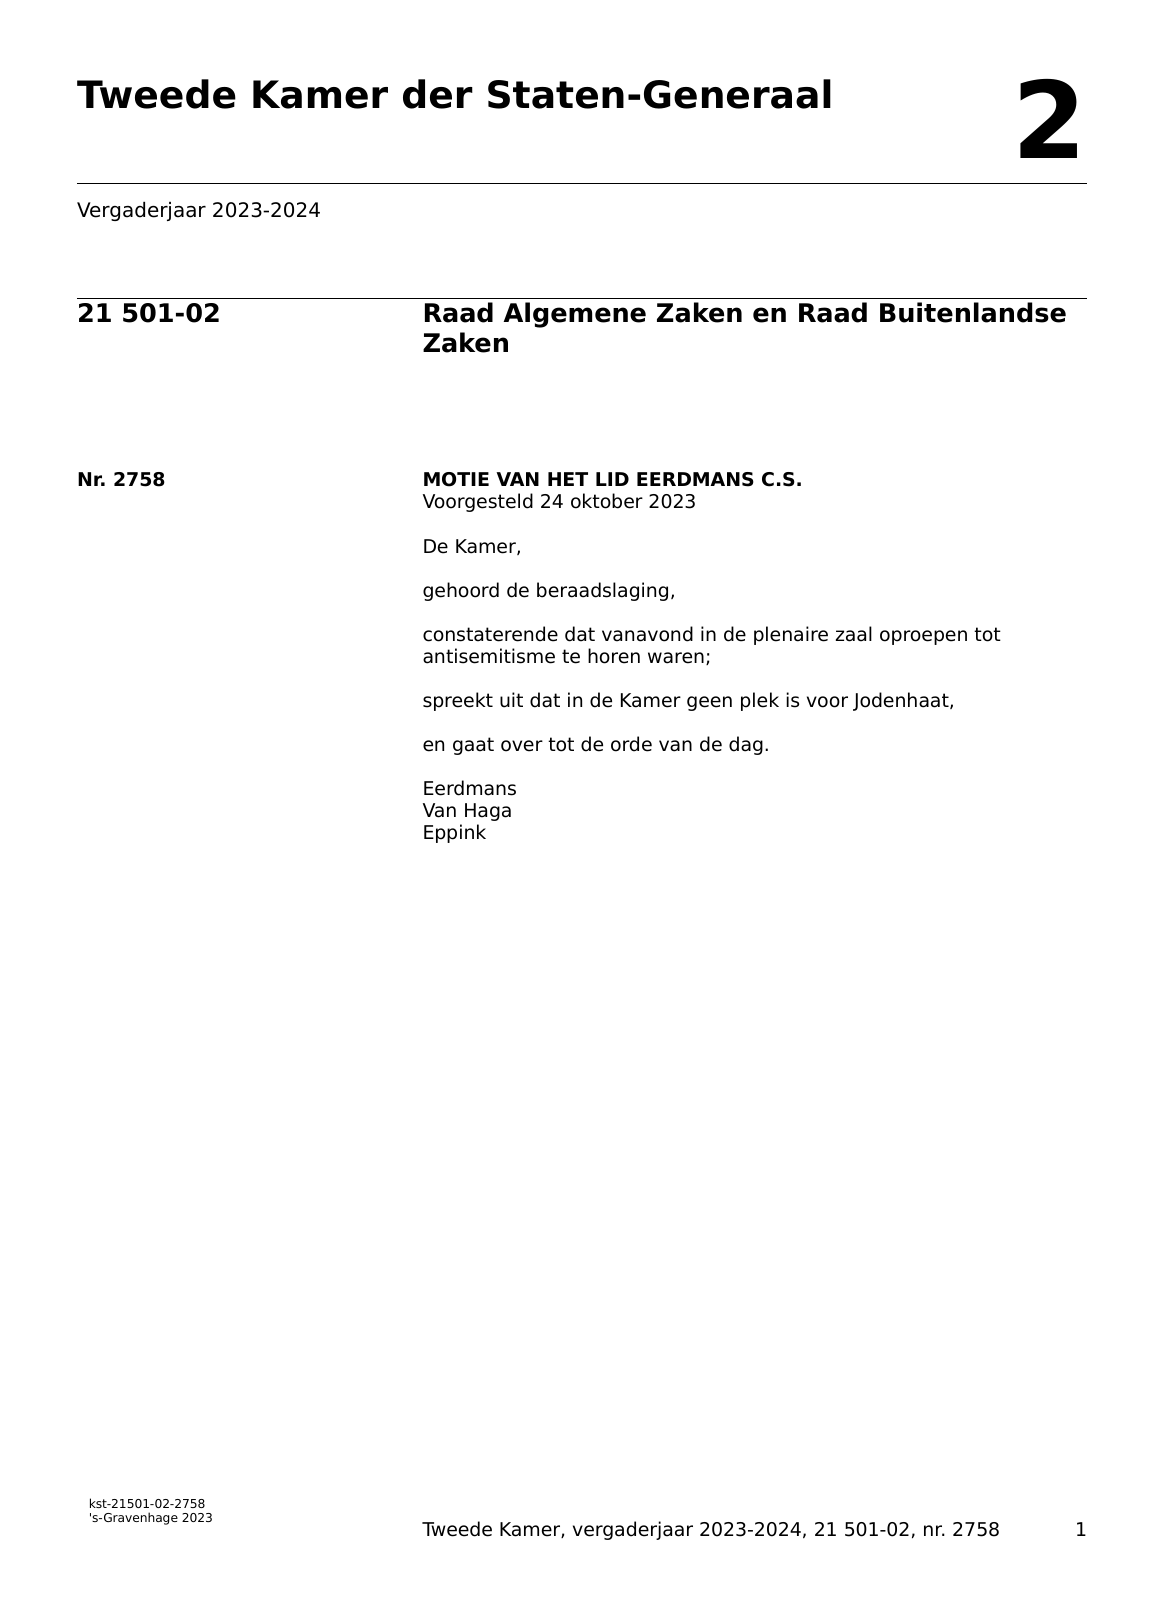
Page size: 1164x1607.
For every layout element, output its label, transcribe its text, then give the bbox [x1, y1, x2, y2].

text kst-21501-02-2758 [88, 1497, 323, 1511]
text gehoord de beraadslaging, [422, 580, 1087, 602]
subtitle Nr. 2758 MOTIE VAN HET LID EERDMANS C.S. [77, 469, 1087, 491]
text De Kamer, [422, 536, 1087, 557]
table_header 2 [886, 59, 1087, 183]
text spreekt uit dat in de Kamer geen plek is voor Jodenhaat, [422, 690, 1087, 712]
subtitle 21 501-02 Raad Algemene Zaken en Raad Buitenlandse Zaken [77, 299, 1087, 358]
text Eppink [422, 822, 1087, 844]
text 's-Gravenhage 2023 [88, 1511, 323, 1525]
table_cell Vergaderjaar 2023-2024 [77, 184, 1087, 298]
text Voorgesteld 24 oktober 2023 [422, 491, 1087, 513]
text Van Haga [422, 800, 1087, 822]
table_header Tweede Kamer der Staten-Generaal [77, 59, 886, 183]
text constaterende dat vanavond in de plenaire zaal oproepen tot antisemitisme te horen waren; [422, 624, 1087, 668]
text en gaat over tot de orde van de dag. [422, 734, 1087, 756]
text Eerdmans [422, 778, 1087, 800]
